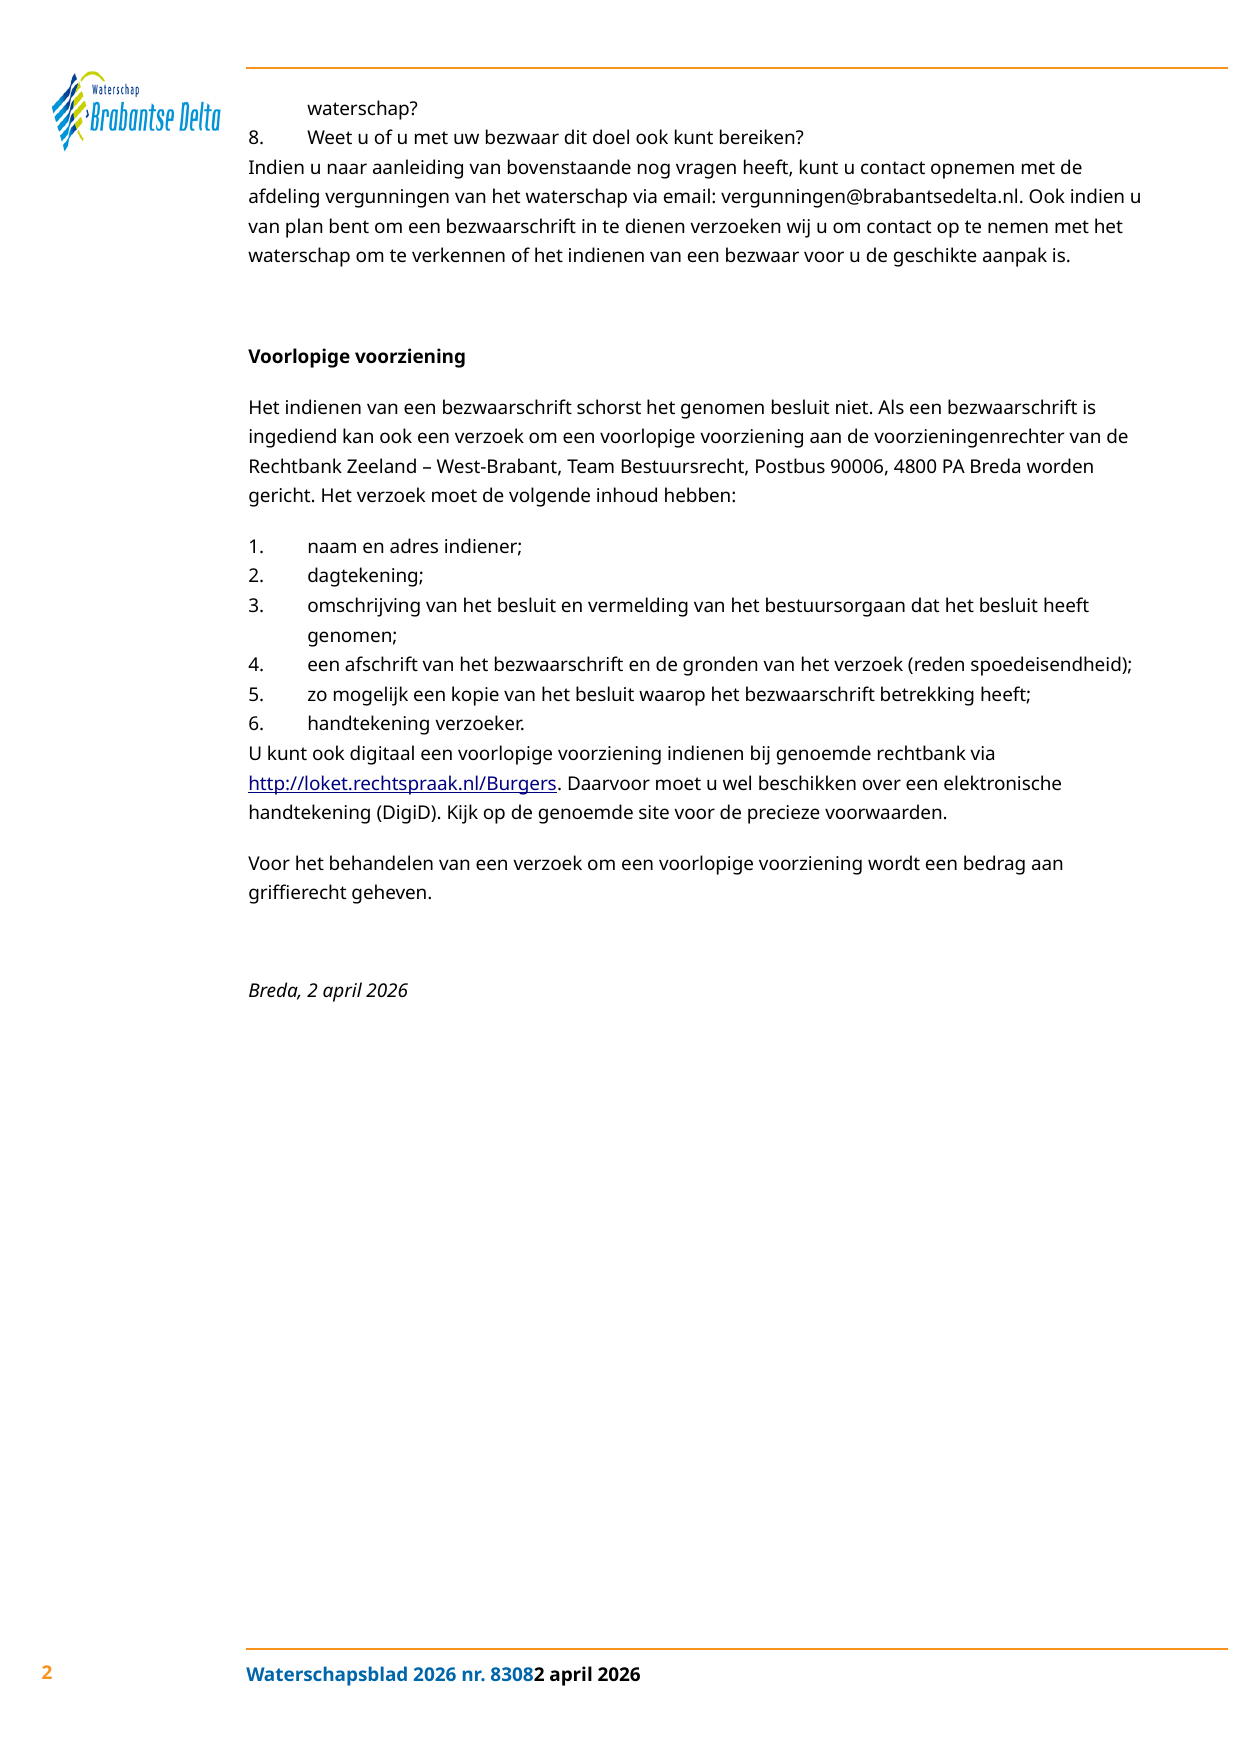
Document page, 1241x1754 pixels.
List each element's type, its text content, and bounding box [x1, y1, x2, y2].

list omschrijving van het besluit en vermelding van het bestuursorgaan dat het besluit heeft genomen; [248, 592, 1152, 648]
list dagtekening; [248, 563, 1152, 588]
text Breda, 2 april 2026 [248, 978, 1152, 1003]
list waterschap? [248, 95, 1152, 121]
text Voor het behandelen van een verzoek om een voorlopige voorziening wordt een bedrag aan griffierecht geheven. [248, 850, 1152, 905]
list een afschrift van het bezwaarschrift en de gronden van het verzoek (reden spoedeisendheid); [248, 651, 1152, 677]
list naam en adres indiener; [248, 533, 1152, 559]
list zo mogelijk een kopie van het besluit waarop het bezwaarschrift betrekking heeft; [248, 681, 1152, 707]
text U kunt ook digitaal een voorlopige voorziening indienen bij genoemde rechtbank via http://loket.rechtspraak.nl/Burgers. Daarvoor moet u wel beschikken over een elektronische handtekening (DigiD). Kijk op de genoemde site voor de precieze voorwaarden. [248, 740, 1152, 825]
text Voorlopige voorziening [248, 343, 1152, 369]
text Het indienen van een bezwaarschrift schorst het genomen besluit niet. Als een bezwaarschrift is ingediend kan ook een verzoek om een voorlopige voorziening aan de voorzieningenrechter van de Rechtbank Zeeland – West-Brabant, Team Bestuursrecht, Postbus 90006, 4800 PA Breda worden gericht. Het verzoek moet de volgende inhoud hebben: [248, 394, 1152, 508]
text Indien u naar aanleiding van bovenstaande nog vragen heeft, kunt u contact opnemen met de afdeling vergunningen van het waterschap via email: vergunningen@brabantsedelta.nl. Ook indien u van plan bent om een bezwaarschrift in te dienen verzoeken wij u om contact op te nemen met het waterschap om te verkennen of het indienen van een bezwaar voor u de geschikte aanpak is. [248, 154, 1152, 268]
list handtekening verzoeker. [248, 711, 1152, 736]
picture [41, 47, 231, 172]
list Weet u of u met uw bezwaar dit doel ook kunt bereiken? [248, 124, 1152, 150]
